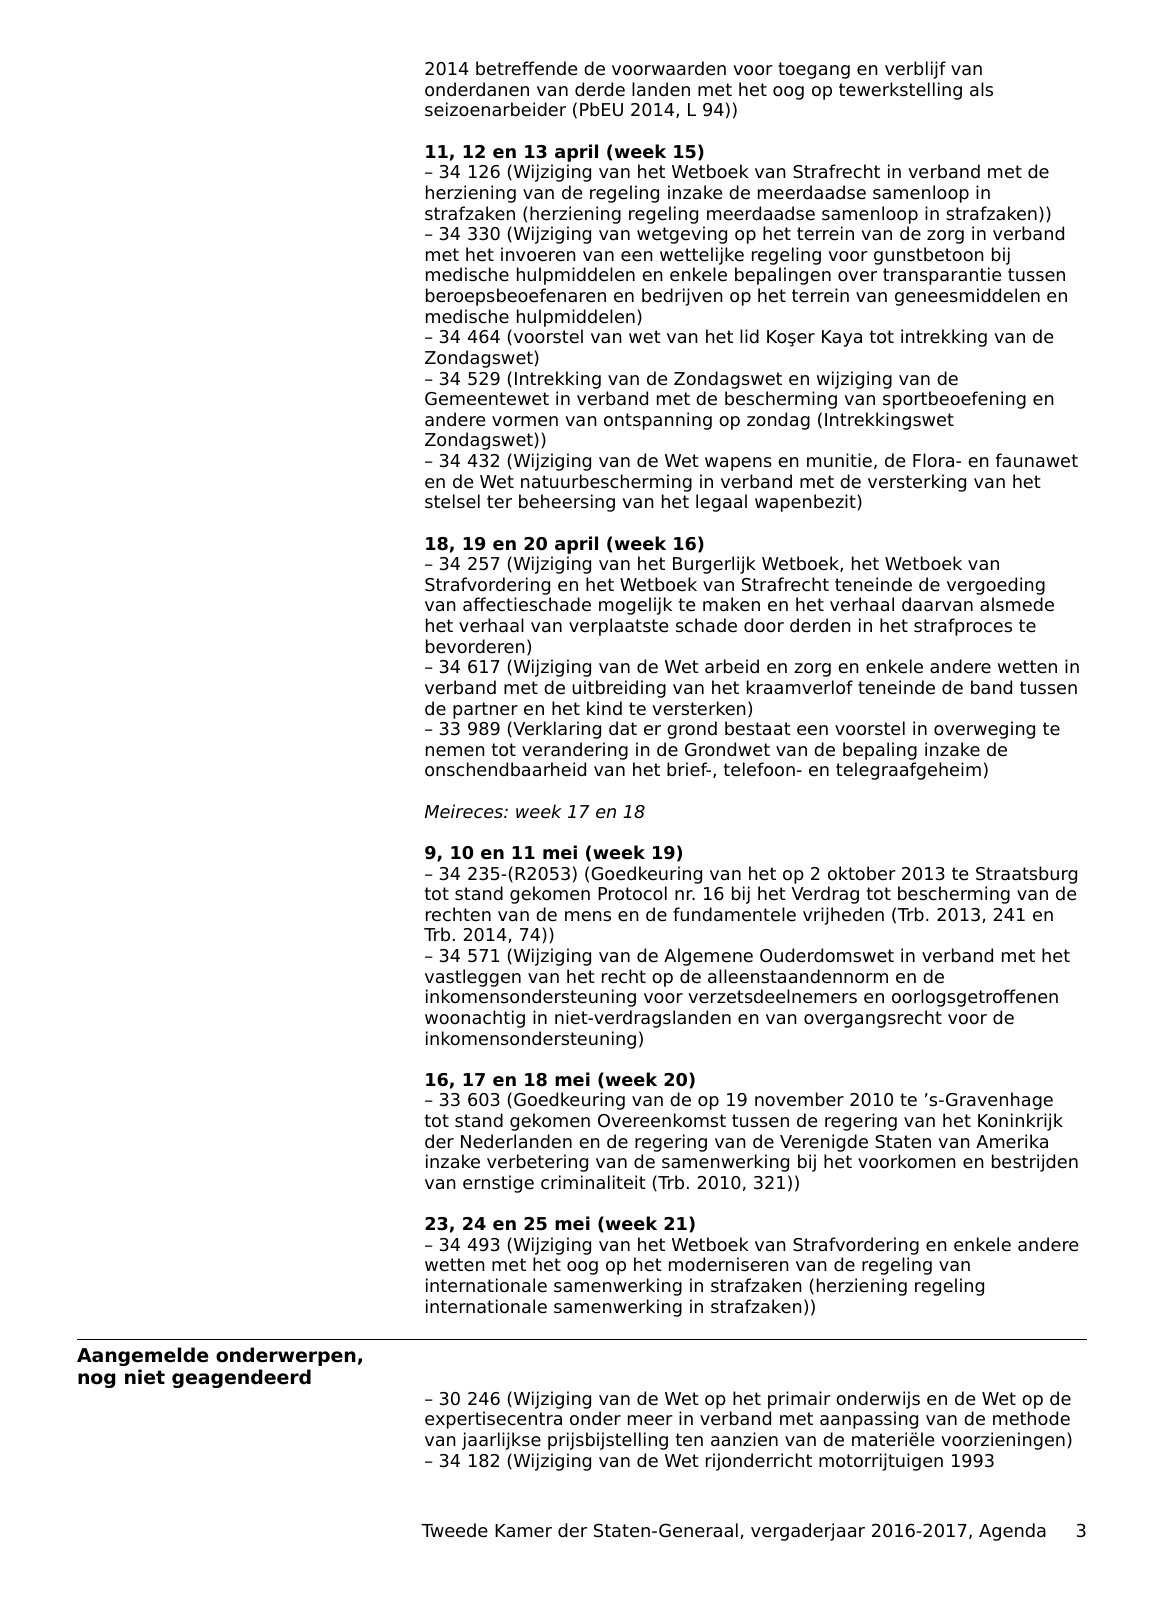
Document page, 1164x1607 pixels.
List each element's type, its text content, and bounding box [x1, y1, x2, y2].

table_cell [418, 121, 1087, 142]
table_cell 2014 betreffende de voorwaarden voor toegang en verblijf van onderdanen van derde landen met het oog op tewerkstelling als seizoenarbeider (PbEU 2014, L 94)) [418, 59, 1087, 121]
table_cell [77, 1389, 401, 1451]
table_cell [418, 513, 1087, 533]
table_cell [77, 1070, 401, 1090]
table_cell – 34 493 (Wijziging van het Wetboek van Strafvordering en enkele andere wetten met het oog op het moderniseren van de regeling van internationale samenwerking in strafzaken (herziening regeling internationale samenwerking in strafzaken)) [418, 1235, 1087, 1317]
table_cell [401, 822, 418, 843]
table_cell 23, 24 en 25 mei (week 21) [418, 1214, 1087, 1235]
table_header [401, 1340, 418, 1389]
table_cell [77, 781, 401, 802]
table_cell [77, 657, 401, 719]
table_cell [401, 802, 418, 822]
table_cell [401, 946, 418, 1049]
table_cell [401, 1070, 418, 1090]
table_cell [77, 1451, 401, 1471]
table_cell – 34 464 (voorstel van wet van het lid Koşer Kaya tot intrekking van de Zondagswet) [418, 327, 1087, 368]
table_cell [401, 1451, 418, 1471]
table_cell [77, 142, 401, 162]
table_cell – 34 182 (Wijziging van de Wet rijonderricht motorrijtuigen 1993 [418, 1451, 1087, 1471]
table_cell [77, 554, 401, 657]
table_cell [77, 1090, 401, 1193]
table_cell 18, 19 en 20 april (week 16) [418, 534, 1087, 554]
table_cell [401, 781, 418, 802]
table_cell [401, 554, 418, 657]
table_cell 16, 17 en 18 mei (week 20) [418, 1070, 1087, 1090]
table_cell [401, 1090, 418, 1193]
table_cell [418, 1194, 1087, 1214]
table_cell [418, 781, 1087, 802]
table_cell [401, 162, 418, 224]
table_cell – 34 617 (Wijziging van de Wet arbeid en zorg en enkele andere wetten in verband met de uitbreiding van het kraamverlof teneinde de band tussen de partner en het kind te versterken) [418, 657, 1087, 719]
table_cell [401, 142, 418, 162]
table_cell [77, 513, 401, 533]
table_cell – 34 126 (Wijziging van het Wetboek van Strafrecht in verband met de herziening van de regeling inzake de meerdaadse samenloop in strafzaken (herziening regeling meerdaadse samenloop in strafzaken)) [418, 162, 1087, 224]
table_cell [401, 1389, 418, 1451]
table_cell [77, 1194, 401, 1214]
table_cell [401, 1214, 418, 1235]
table_cell [77, 843, 401, 863]
table_cell [77, 224, 401, 327]
table_cell [77, 1235, 401, 1317]
table_cell – 34 330 (Wijziging van wetgeving op het terrein van de zorg in verband met het invoeren van een wettelijke regeling voor gunstbetoon bij medische hulpmiddelen en enkele bepalingen over transparantie tussen beroepsbeoefenaren en bedrijven op het terrein van geneesmiddelen en medische hulpmiddelen) [418, 224, 1087, 327]
table_cell [77, 946, 401, 1049]
table_cell [77, 121, 401, 142]
table_cell [418, 1049, 1087, 1070]
table_cell [77, 802, 401, 822]
table_cell Meireces: week 17 en 18 [418, 802, 1087, 822]
table_cell [401, 59, 418, 121]
table_cell [401, 224, 418, 327]
table_cell – 34 235-(R2053) (Goedkeuring van het op 2 oktober 2013 te Straatsburg tot stand gekomen Protocol nr. 16 bij het Verdrag tot bescherming van de rechten van de mens en de fundamentele vrijheden (Trb. 2013, 241 en Trb. 2014, 74)) [418, 864, 1087, 946]
table_cell [401, 327, 418, 368]
table_cell – 34 529 (Intrekking van de Zondagswet en wijziging van de Gemeentewet in verband met de bescherming van sportbeoefening en andere vormen van ontspanning op zondag (Intrekkingswet Zondagswet)) [418, 369, 1087, 451]
table_cell [77, 451, 401, 513]
table_cell [77, 162, 401, 224]
table_cell – 30 246 (Wijziging van de Wet op het primair onderwijs en de Wet op de expertisecentra onder meer in verband met aanpassing van de methode van jaarlijkse prijsbijstelling ten aanzien van de materiële voorzieningen) [418, 1389, 1087, 1451]
table_cell [401, 1049, 418, 1070]
table_header Aangemelde onderwerpen, nog niet geagendeerd [77, 1340, 401, 1389]
table_cell – 33 603 (Goedkeuring van de op 19 november 2010 te ’s-Gravenhage tot stand gekomen Overeenkomst tussen de regering van het Koninkrijk der Nederlanden en de regering van de Verenigde Staten van Amerika inzake verbetering van de samenwerking bij het voorkomen en bestrijden van ernstige criminaliteit (Trb. 2010, 321)) [418, 1090, 1087, 1193]
table_cell 9, 10 en 11 mei (week 19) [418, 843, 1087, 863]
table_cell [77, 59, 401, 121]
table_cell [77, 822, 401, 843]
table_cell [77, 1214, 401, 1235]
table_cell [401, 657, 418, 719]
table_cell [77, 369, 401, 451]
table_cell [401, 121, 418, 142]
table_cell [401, 1194, 418, 1214]
table_cell [77, 534, 401, 554]
table_cell [77, 864, 401, 946]
table_cell – 34 257 (Wijziging van het Burgerlijk Wetboek, het Wetboek van Strafvordering en het Wetboek van Strafrecht teneinde de vergoeding van affectieschade mogelijk te maken en het verhaal daarvan alsmede het verhaal van verplaatste schade door derden in het strafproces te bevorderen) [418, 554, 1087, 657]
table_cell [401, 719, 418, 781]
table_cell [77, 719, 401, 781]
table_header [418, 1340, 1087, 1389]
table_cell – 34 571 (Wijziging van de Algemene Ouderdomswet in verband met het vastleggen van het recht op de alleenstaandennorm en de inkomensondersteuning voor verzetsdeelnemers en oorlogsgetroffenen woonachtig in niet-verdragslanden en van overgangsrecht voor de inkomensondersteuning) [418, 946, 1087, 1049]
table_cell [77, 1049, 401, 1070]
table_cell 11, 12 en 13 april (week 15) [418, 142, 1087, 162]
table_cell [401, 513, 418, 533]
table_cell [401, 451, 418, 513]
table_cell [77, 327, 401, 368]
table_cell – 34 432 (Wijziging van de Wet wapens en munitie, de Flora- en faunawet en de Wet natuurbescherming in verband met de versterking van het stelsel ter beheersing van het legaal wapenbezit) [418, 451, 1087, 513]
table_cell [401, 534, 418, 554]
table_cell [418, 822, 1087, 843]
table_cell [401, 369, 418, 451]
table_cell [401, 864, 418, 946]
table_cell [401, 843, 418, 863]
table_cell – 33 989 (Verklaring dat er grond bestaat een voorstel in overweging te nemen tot verandering in de Grondwet van de bepaling inzake de onschendbaarheid van het brief-, telefoon- en telegraafgeheim) [418, 719, 1087, 781]
table_cell [401, 1235, 418, 1317]
